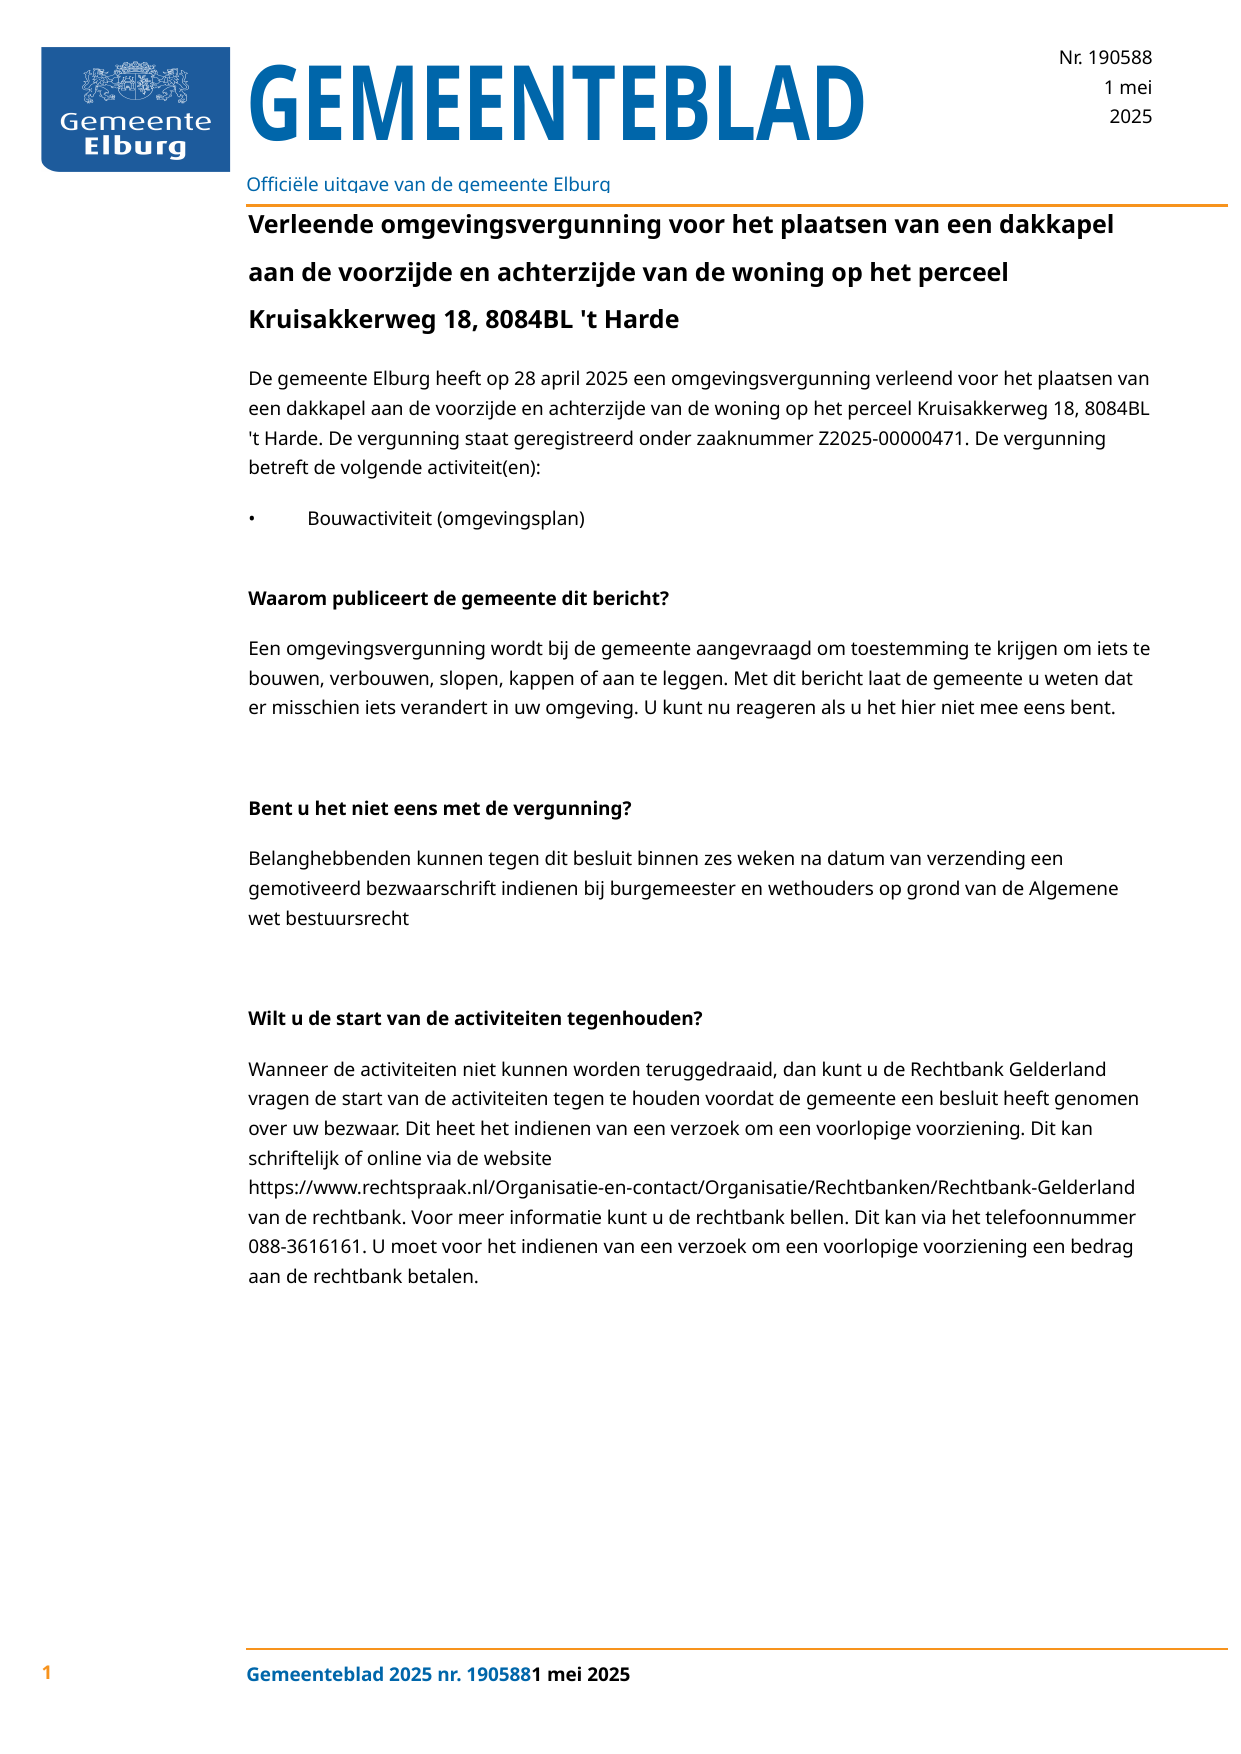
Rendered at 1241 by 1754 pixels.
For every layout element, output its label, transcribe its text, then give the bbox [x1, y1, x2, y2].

text Wanneer de activiteiten niet kunnen worden teruggedraaid, dan kunt u de Rechtbank Gelderland vragen de start van de activiteiten tegen te houden voordat de gemeente een besluit heeft genomen over uw bezwaar. Dit heet het indienen van een verzoek om een voorlopige voorziening. Dit kan schriftelijk of online via de website https://www.rechtspraak.nl/Organisatie-en-contact/Organisatie/Rechtbanken/Rechtbank-Gelderland van de rechtbank. Voor meer informatie kunt u de rechtbank bellen. Dit kan via het telefoonnummer 088-3616161. U moet voor het indienen van een verzoek om een voorlopige voorziening een bedrag aan de rechtbank betalen. [248, 1056, 1152, 1289]
text Verleende omgevingsvergunning voor het plaatsen van een dakkapel aan de voorzijde en achterzijde van de woning op het perceel Kruisakkerweg 18, 8084BL 't Harde [248, 207, 1152, 336]
text Wilt u de start van de activiteiten tegenhouden? [248, 1006, 1152, 1031]
text Belanghebbenden kunnen tegen dit besluit binnen zes weken na datum van verzending een gemotiveerd bezwaarschrift indienen bij burgemeester en wethouders op grond van de Algemene wet bestuursrecht [248, 846, 1152, 930]
text Bent u het niet eens met de vergunning? [248, 795, 1152, 821]
text Een omgevingsvergunning wordt bij de gemeente aangevraagd om toestemming te krijgen om iets te bouwen, verbouwen, slopen, kappen of aan te leggen. Met dit bericht laat de gemeente u weten dat er misschien iets verandert in uw omgeving. U kunt nu reageren als u het hier niet mee eens bent. [248, 635, 1152, 720]
list Bouwactiviteit (omgevingsplan) [248, 505, 1152, 530]
text Waarom publiceert de gemeente dit bericht? [248, 585, 1152, 610]
picture [41, 47, 231, 172]
text De gemeente Elburg heeft op 28 april 2025 een omgevingsvergunning verleend voor het plaatsen van een dakkapel aan de voorzijde en achterzijde van de woning op het perceel Kruisakkerweg 18, 8084BL 't Harde. De vergunning staat geregistreerd onder zaaknummer Z2025-00000471. De vergunning betreft de volgende activiteit(en): [248, 366, 1152, 480]
